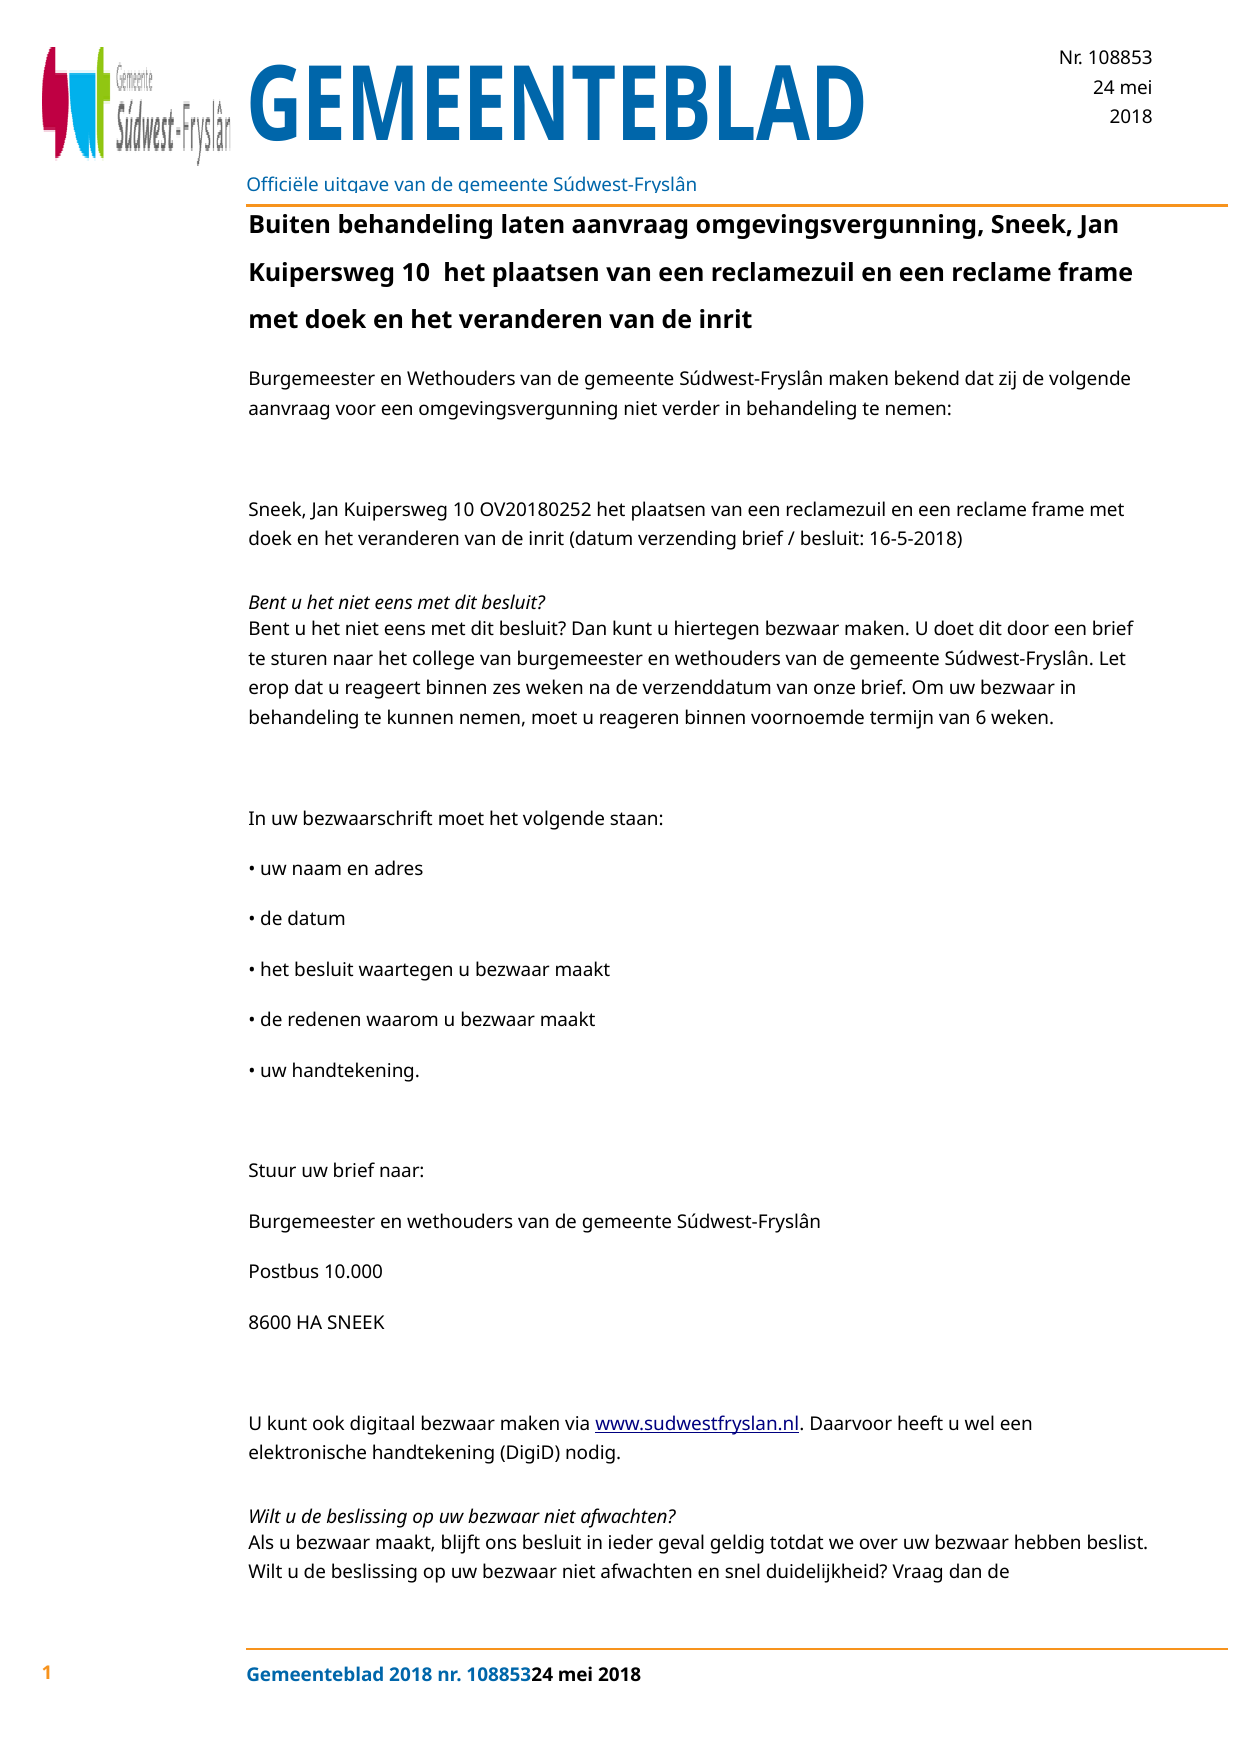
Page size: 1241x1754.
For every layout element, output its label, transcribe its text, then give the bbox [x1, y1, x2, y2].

text • het besluit waartegen u bezwaar maakt [248, 956, 1152, 982]
text Postbus 10.000 [248, 1258, 1152, 1284]
text Bent u het niet eens met dit besluit? Dan kunt u hiertegen bezwaar maken. U doet dit door een brief te sturen naar het college van burgemeester en wethouders van de gemeente Súdwest-Fryslân. Let erop dat u reageert binnen zes weken na de verzenddatum van onze brief. Om uw bezwaar in behandeling te kunnen nemen, moet u reageren binnen voornoemde termijn van 6 weken. [248, 615, 1152, 730]
text Burgemeester en wethouders van de gemeente Súdwest-Fryslân [248, 1208, 1152, 1234]
text Buiten behandeling laten aanvraag omgevingsvergunning, Sneek, Jan Kuipersweg 10 het plaatsen van een reclamezuil en een reclame frame met doek en het veranderen van de inrit [248, 207, 1152, 336]
text U kunt ook digitaal bezwaar maken via www.sudwestfryslan.nl. Daarvoor heeft u wel een elektronische handtekening (DigiD) nodig. [248, 1410, 1152, 1465]
text Bent u het niet eens met dit besluit? [248, 589, 1152, 615]
text 8600 HA SNEEK [248, 1309, 1152, 1335]
text • de redenen waarom u bezwaar maakt [248, 1006, 1152, 1032]
text Burgemeester en Wethouders van de gemeente Súdwest-Fryslân maken bekend dat zij de volgende aanvraag voor een omgevingsvergunning niet verder in behandeling te nemen: [248, 366, 1152, 421]
text • uw naam en adres [248, 855, 1152, 881]
text • uw handtekening. [248, 1057, 1152, 1083]
text Als u bezwaar maakt, blijft ons besluit in ieder geval geldig totdat we over uw bezwaar hebben beslist. Wilt u de beslissing op uw bezwaar niet afwachten en snel duidelijkheid? Vraag dan de [248, 1529, 1152, 1584]
text Stuur uw brief naar: [248, 1158, 1152, 1183]
picture [41, 47, 231, 172]
text • de datum [248, 906, 1152, 931]
text Wilt u de beslissing op uw bezwaar niet afwachten? [248, 1503, 1152, 1529]
text Sneek, Jan Kuipersweg 10 OV20180252 het plaatsen van een reclamezuil en een reclame frame met doek en het veranderen van de inrit (datum verzending brief / besluit: 16-5-2018) [248, 496, 1152, 551]
text In uw bezwaarschrift moet het volgende staan: [248, 805, 1152, 831]
